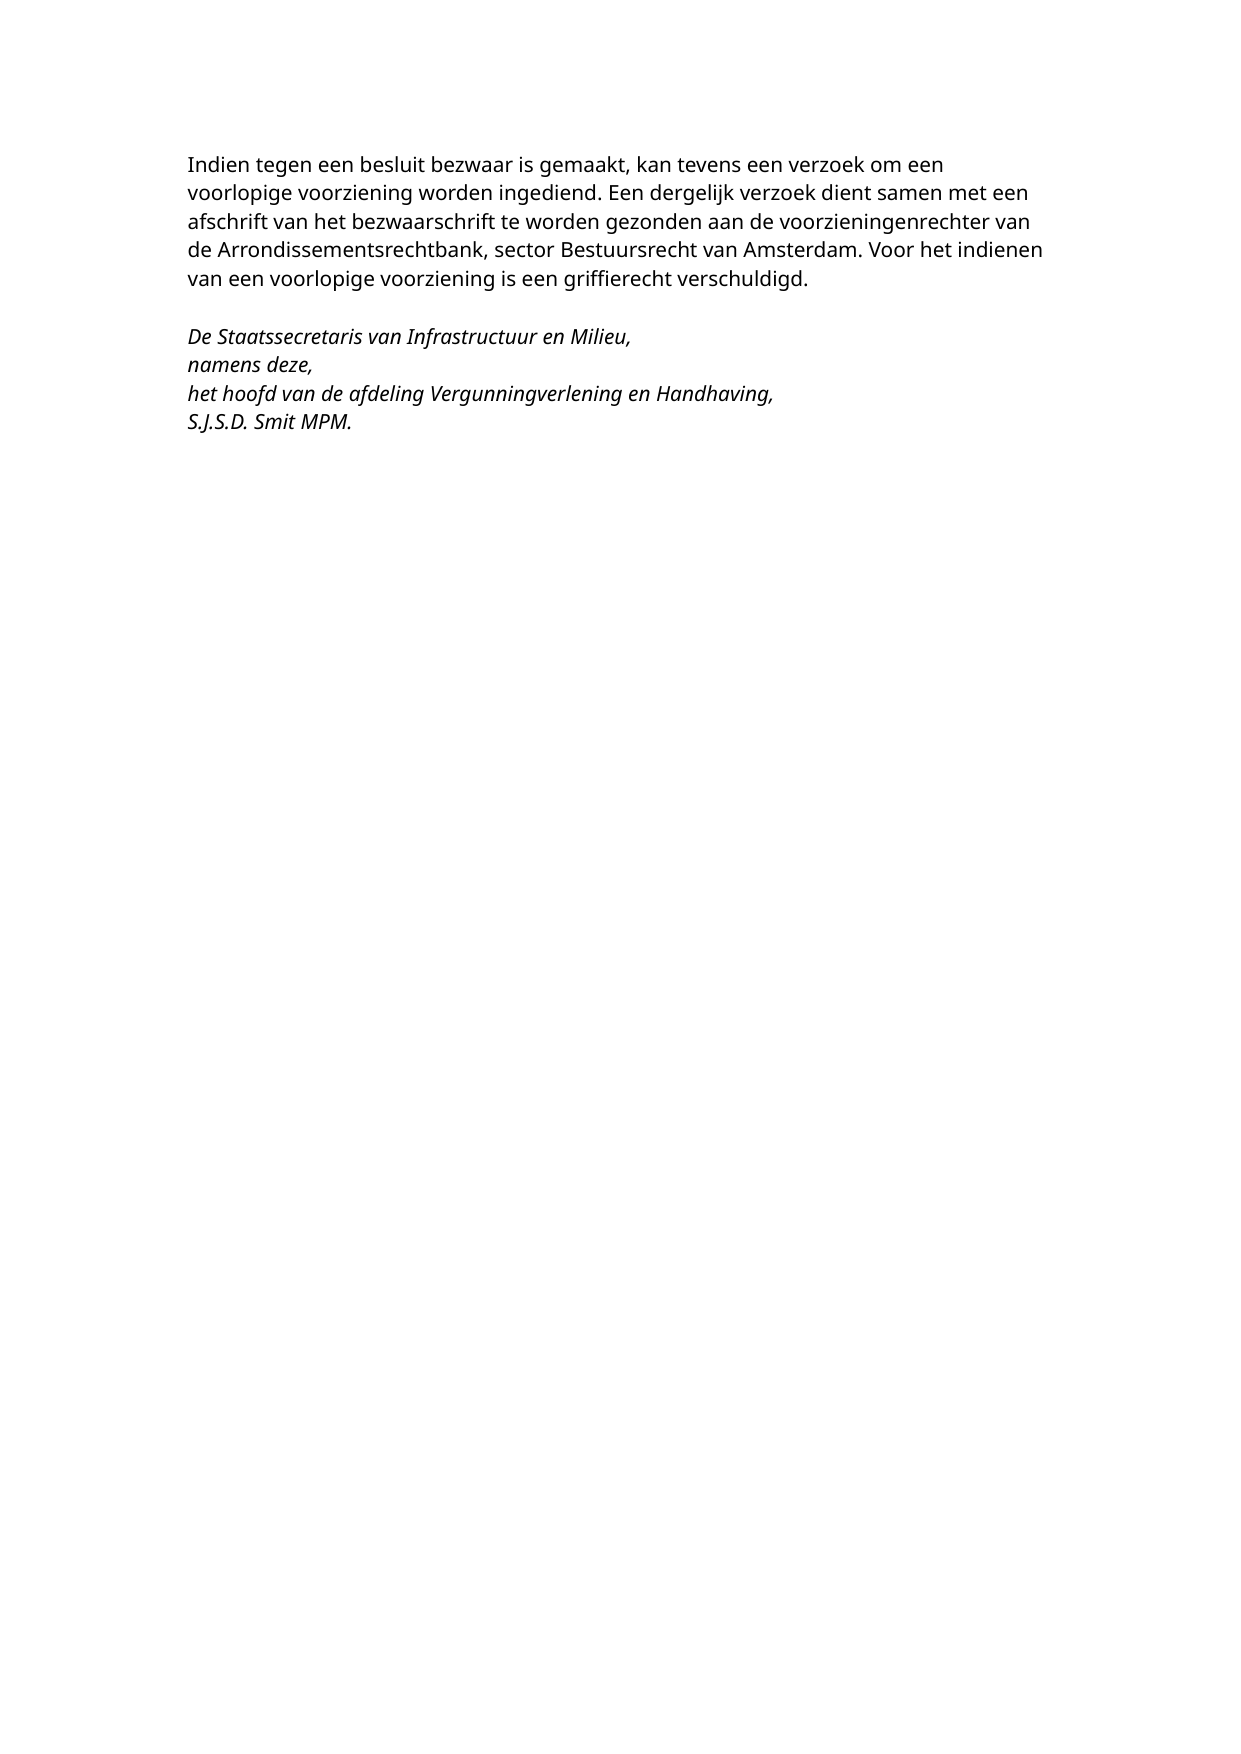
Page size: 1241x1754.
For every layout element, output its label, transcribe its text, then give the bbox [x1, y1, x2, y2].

text het hoofd van de afdeling Vergunningverlening en Handhaving, [187, 379, 1053, 407]
text Indien tegen een besluit bezwaar is gemaakt, kan tevens een verzoek om een voorlopige voorziening worden ingediend. Een dergelijk verzoek dient samen met een afschrift van het bezwaarschrift te worden gezonden aan de voorzieningenrechter van de Arrondissementsrechtbank, sector Bestuursrecht van Amsterdam. Voor het indienen van een voorlopige voorziening is een griffierecht verschuldigd. [187, 150, 1053, 292]
text S.J.S.D. Smit MPM. [187, 407, 1053, 436]
text namens deze, [187, 351, 1053, 379]
text De Staatssecretaris van Infrastructuur en Milieu, [187, 322, 1053, 351]
